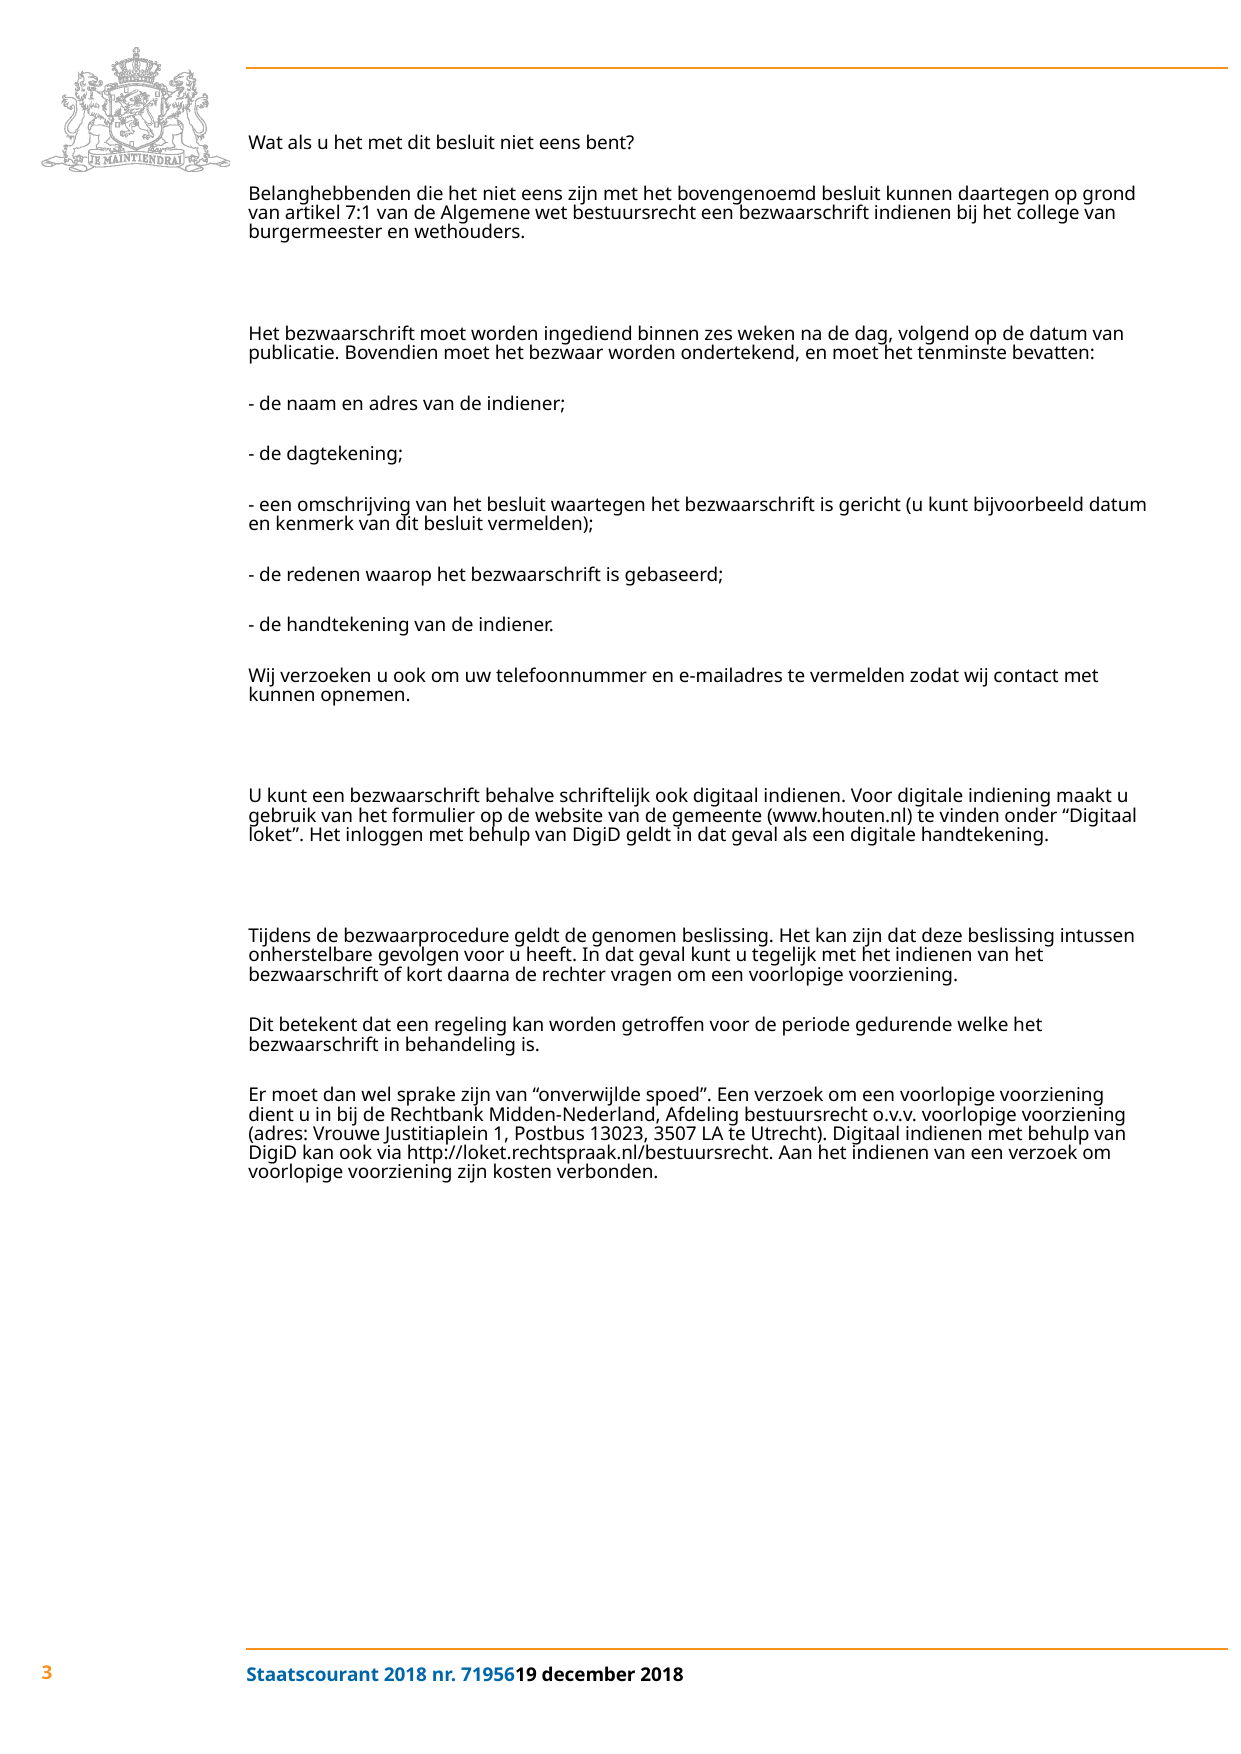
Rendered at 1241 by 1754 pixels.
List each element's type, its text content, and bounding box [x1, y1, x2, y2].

text Het bezwaarschrift moet worden ingediend binnen zes weken na de dag, volgend op de datum van publicatie. Bovendien moet het bezwaar worden ondertekend, en moet het tenminste bevatten: [248, 324, 1152, 363]
text Tijdens de bezwaarprocedure geldt de genomen beslissing. Het kan zijn dat deze beslissing intussen onherstelbare gevolgen voor u heeft. In dat geval kunt u tegelijk met het indienen van het bezwaarschrift of kort daarna de rechter vragen om een voorlopige voorziening. [248, 927, 1152, 985]
text - de naam en adres van de indiener; [248, 394, 1152, 414]
text - de redenen waarop het bezwaarschrift is gebaseerd; [248, 566, 1152, 585]
text Wat als u het met dit besluit niet eens bent? [248, 134, 1152, 153]
text Dit betekent dat een regeling kan worden getroffen voor de periode gedurende welke het bezwaarschrift in behandeling is. [248, 1016, 1152, 1055]
text Wij verzoeken u ook om uw telefoonnummer en e-mailadres te vermelden zodat wij contact met kunnen opnemen. [248, 667, 1152, 705]
text Er moet dan wel sprake zijn van “onverwijlde spoed”. Een verzoek om een voorlopige voorziening dient u in bij de Rechtbank Midden-Nederland, Afdeling bestuursrecht o.v.v. voorlopige voorziening (adres: Vrouwe Justitiaplein 1, Postbus 13023, 3507 LA te Utrecht). Digitaal indienen met behulp van DigiD kan ook via http://loket.rechtspraak.nl/bestuursrecht. Aan het indienen van een verzoek om voorlopige voorziening zijn kosten verbonden. [248, 1086, 1152, 1183]
picture [41, 47, 231, 172]
text - een omschrijving van het besluit waartegen het bezwaarschrift is gericht (u kunt bijvoorbeeld datum en kenmerk van dit besluit vermelden); [248, 496, 1152, 534]
text - de handtekening van de indiener. [248, 616, 1152, 636]
text - de dagtekening; [248, 445, 1152, 464]
text Belanghebbenden die het niet eens zijn met het bovengenoemd besluit kunnen daartegen op grond van artikel 7:1 van de Algemene wet bestuursrecht een bezwaarschrift indienen bij het college van burgermeester en wethouders. [248, 185, 1152, 243]
text U kunt een bezwaarschrift behalve schriftelijk ook digitaal indienen. Voor digitale indiening maakt u gebruik van het formulier op de website van de gemeente (www.houten.nl) te vinden onder “Digitaal loket”. Het inloggen met behulp van DigiD geldt in dat geval als een digitale handtekening. [248, 787, 1152, 845]
